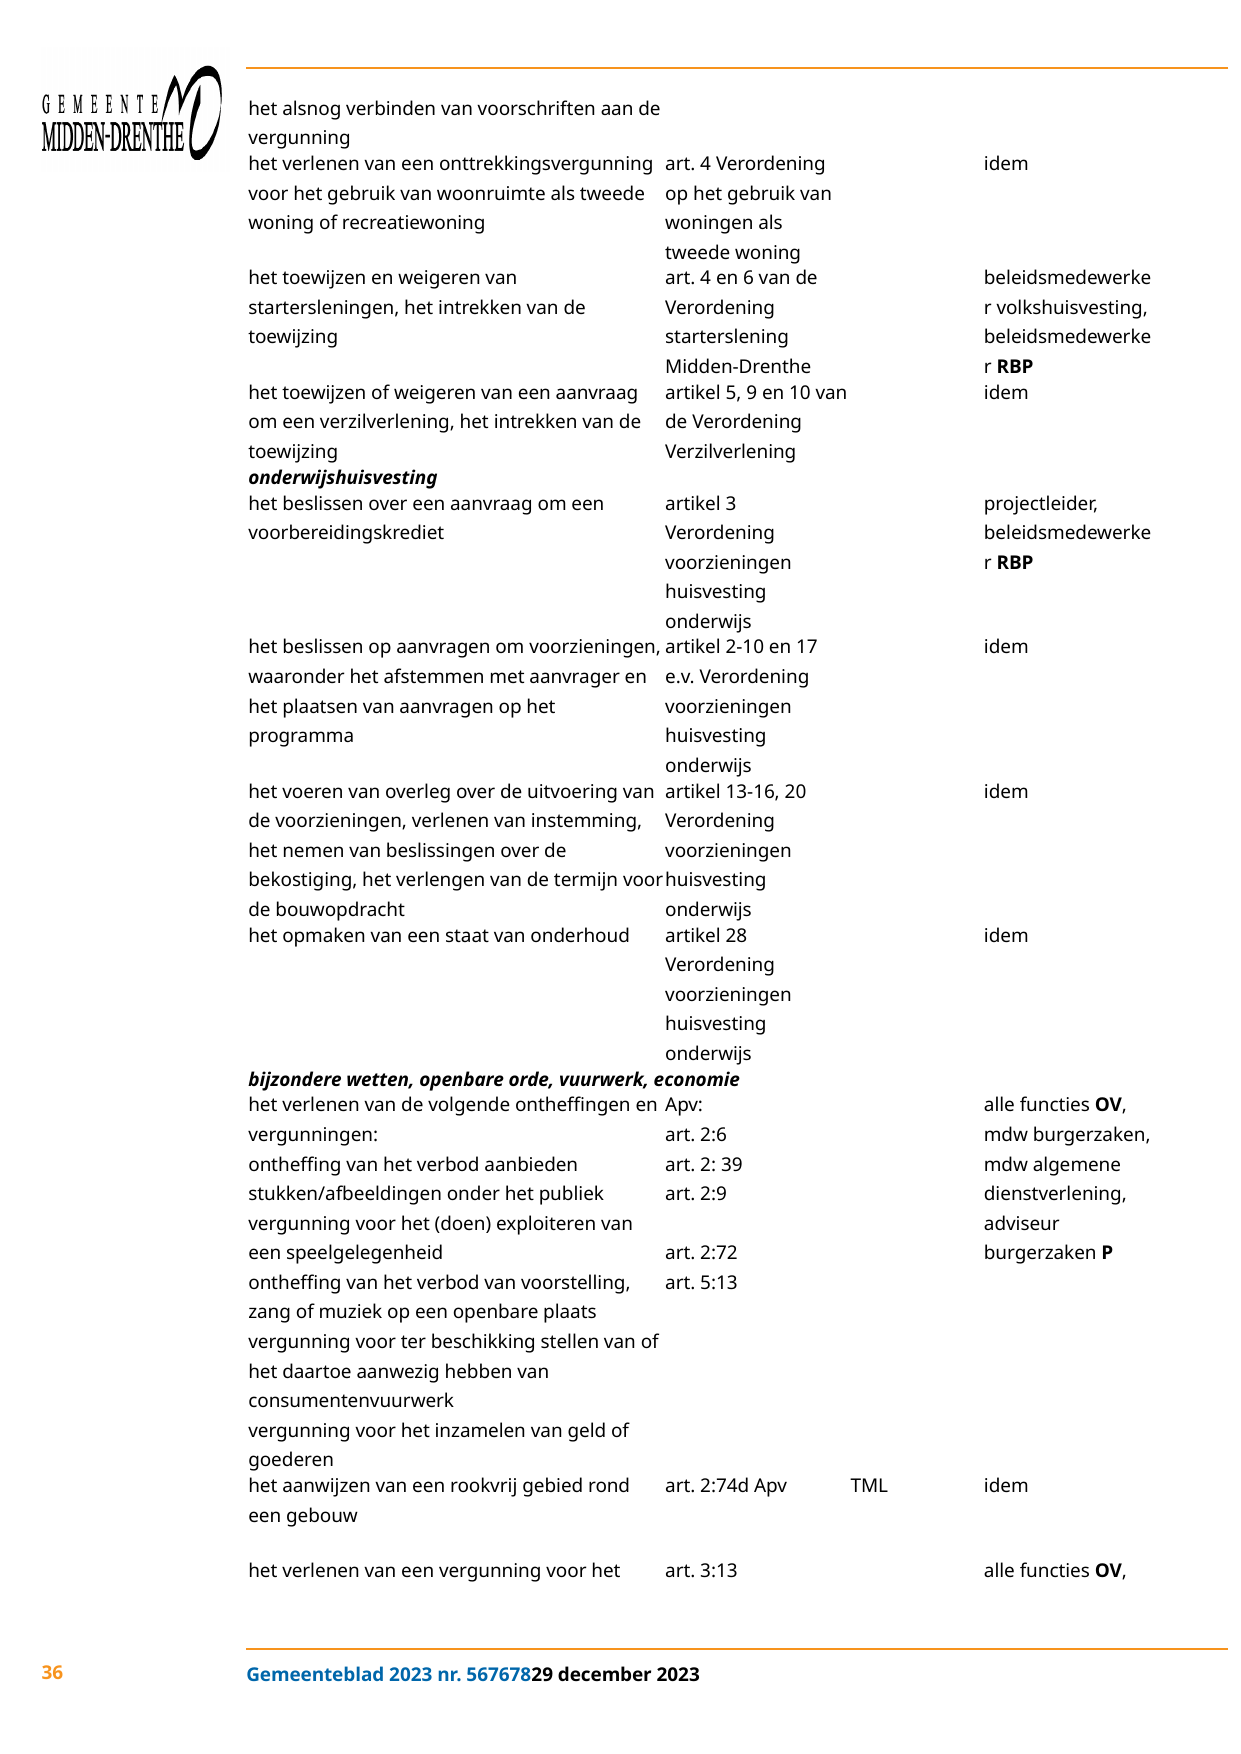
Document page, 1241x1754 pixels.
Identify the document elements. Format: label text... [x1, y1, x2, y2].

table_cell het verlenen van een onttrekkingsvergunning voor het gebruik van woonruimte als tweede woning of recreatiewoning [248, 150, 665, 264]
table_cell het verlenen van een vergunning voor het [248, 1557, 665, 1583]
table_cell het toewijzen en weigeren van startersleningen, het intrekken van de toewijzing [248, 265, 665, 379]
table_cell bijzondere wetten, openbare orde, vuurwerk, economie [248, 1066, 1152, 1092]
table_cell [850, 150, 984, 264]
table_cell [850, 778, 984, 922]
table_cell het opmaken van een staat van onderhoud [248, 922, 665, 1066]
table_cell projectleider, beleidsmedewerker RBP [984, 490, 1152, 634]
picture [41, 47, 231, 172]
table_cell idem [984, 778, 1152, 922]
table_cell onderwijshuisvesting [248, 464, 1152, 490]
table_cell het beslissen over een aanvraag om een voorbereidingskrediet [248, 490, 665, 634]
table_cell art. 4 en 6 van de Verordening starterslening Midden-Drenthe [665, 265, 850, 379]
table_cell art. 4 Verordening op het gebruik van woningen als tweede woning [665, 150, 850, 264]
table_cell idem [984, 634, 1152, 778]
table_cell het alsnog verbinden van voorschriften aan de vergunning [248, 95, 665, 150]
table_cell alle functies OV, [984, 1557, 1152, 1583]
table_cell art. 3:13 [665, 1557, 850, 1583]
table_cell TML [850, 1473, 984, 1557]
table_cell [850, 922, 984, 1066]
table_cell art. 2:74d Apv [665, 1473, 850, 1557]
table_cell beleidsmedewerker volkshuisvesting, beleidsmedewerker RBP [984, 265, 1152, 379]
table_cell het toewijzen of weigeren van een aanvraag om een verzilverlening, het intrekken van de toewijzing [248, 379, 665, 464]
table_cell [850, 379, 984, 464]
table_cell het beslissen op aanvragen om voorzieningen, waaronder het afstemmen met aanvrager en het plaatsen van aanvragen op het programma [248, 634, 665, 778]
table_cell het voeren van overleg over de uitvoering van de voorzieningen, verlenen van instemming, het nemen van beslissingen over de bekostiging, het verlengen van de termijn voor de bouwopdracht [248, 778, 665, 922]
table_cell artikel 2-10 en 17 e.v. Verordening voorzieningen huisvesting onderwijs [665, 634, 850, 778]
table_cell idem [984, 150, 1152, 264]
table_cell artikel 3 Verordening voorzieningen huisvesting onderwijs [665, 490, 850, 634]
table_cell alle functies OV, mdw burgerzaken, mdw algemene dienstverlening, adviseur burgerzaken P [984, 1092, 1152, 1472]
table_cell [850, 265, 984, 379]
table_cell artikel 28 Verordening voorzieningen huisvesting onderwijs [665, 922, 850, 1066]
table_cell [665, 95, 850, 150]
table_cell Apv: art. 2:6 art. 2: 39 art. 2:9 art. 2:72 art. 5:13 [665, 1092, 850, 1472]
table_cell [850, 490, 984, 634]
table_cell artikel 5, 9 en 10 van de Verordening Verzilverlening [665, 379, 850, 464]
table_cell idem [984, 922, 1152, 1066]
table_cell [850, 1092, 984, 1472]
table_cell het verlenen van de volgende ontheffingen en vergunningen: ontheffing van het verbod aanbieden stukken/afbeeldingen onder het publiek vergunning voor het (doen) exploiteren van een speelgelegenheid ontheffing van het verbod van voorstelling, zang of muziek op een openbare plaats vergunning voor ter beschikking stellen van of het daartoe aanwezig hebben van consumentenvuurwerk vergunning voor het inzamelen van geld of goederen [248, 1092, 665, 1472]
table_cell artikel 13-16, 20 Verordening voorzieningen huisvesting onderwijs [665, 778, 850, 922]
table_cell [850, 634, 984, 778]
table_cell [850, 95, 984, 150]
table_cell idem [984, 1473, 1152, 1557]
table_cell [984, 95, 1152, 150]
table_cell [850, 1557, 984, 1583]
table_cell idem [984, 379, 1152, 464]
table_cell het aanwijzen van een rookvrij gebied rond een gebouw [248, 1473, 665, 1557]
